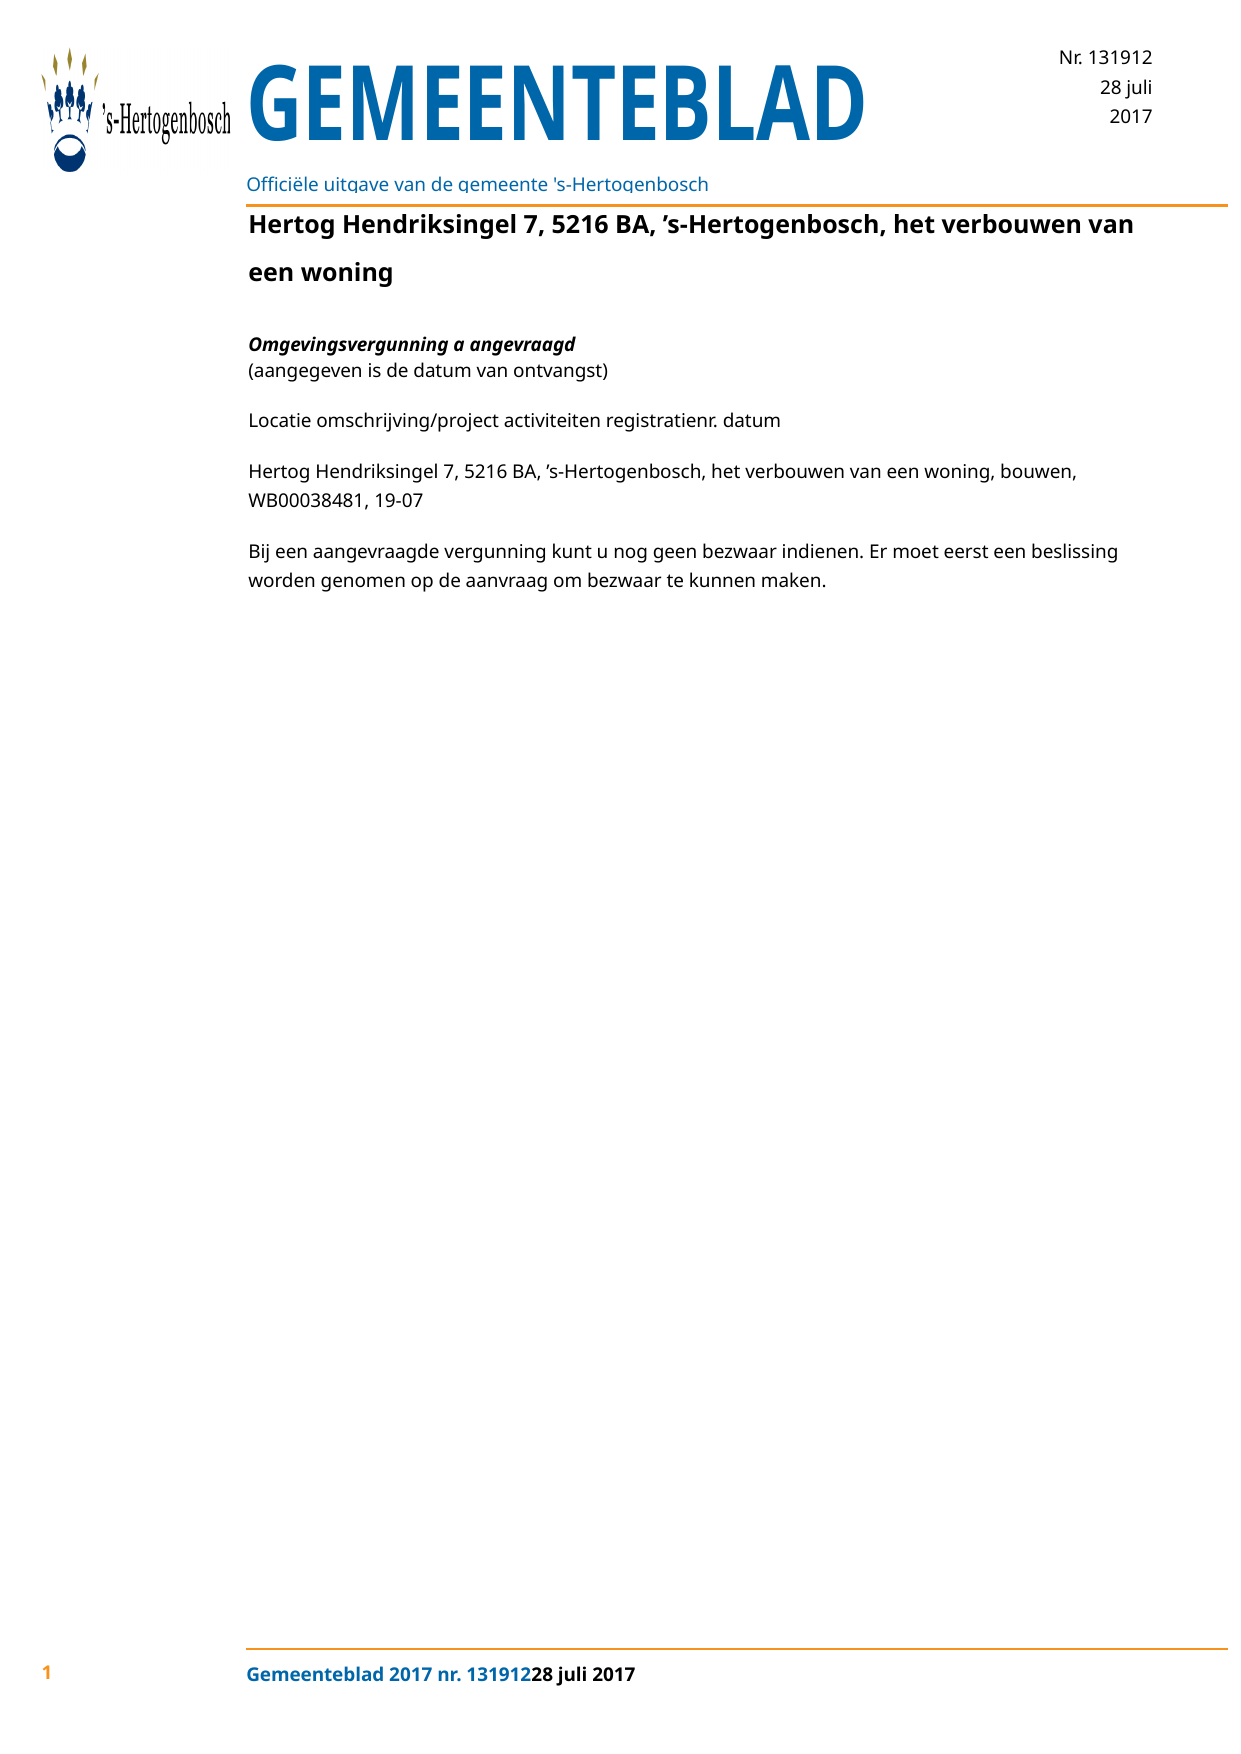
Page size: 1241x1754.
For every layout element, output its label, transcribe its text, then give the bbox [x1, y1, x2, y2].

text Locatie omschrijving/project activiteiten registratienr. datum [248, 408, 1152, 433]
text Bij een aangevraagde vergunning kunt u nog geen bezwaar indienen. Er moet eerst een beslissing worden genomen op de aanvraag om bezwaar te kunnen maken. [248, 538, 1152, 593]
text Hertog Hendriksingel 7, 5216 BA, ’s-Hertogenbosch, het verbouwen van een woning, bouwen, WB00038481, 19-07 [248, 458, 1152, 513]
text Hertog Hendriksingel 7, 5216 BA, ’s-Hertogenbosch, het verbouwen van een woning [248, 207, 1152, 288]
text Omgevingsvergunning a angevraagd [248, 331, 1152, 357]
text (aangegeven is de datum van ontvangst) [248, 357, 1152, 383]
picture [41, 47, 231, 172]
